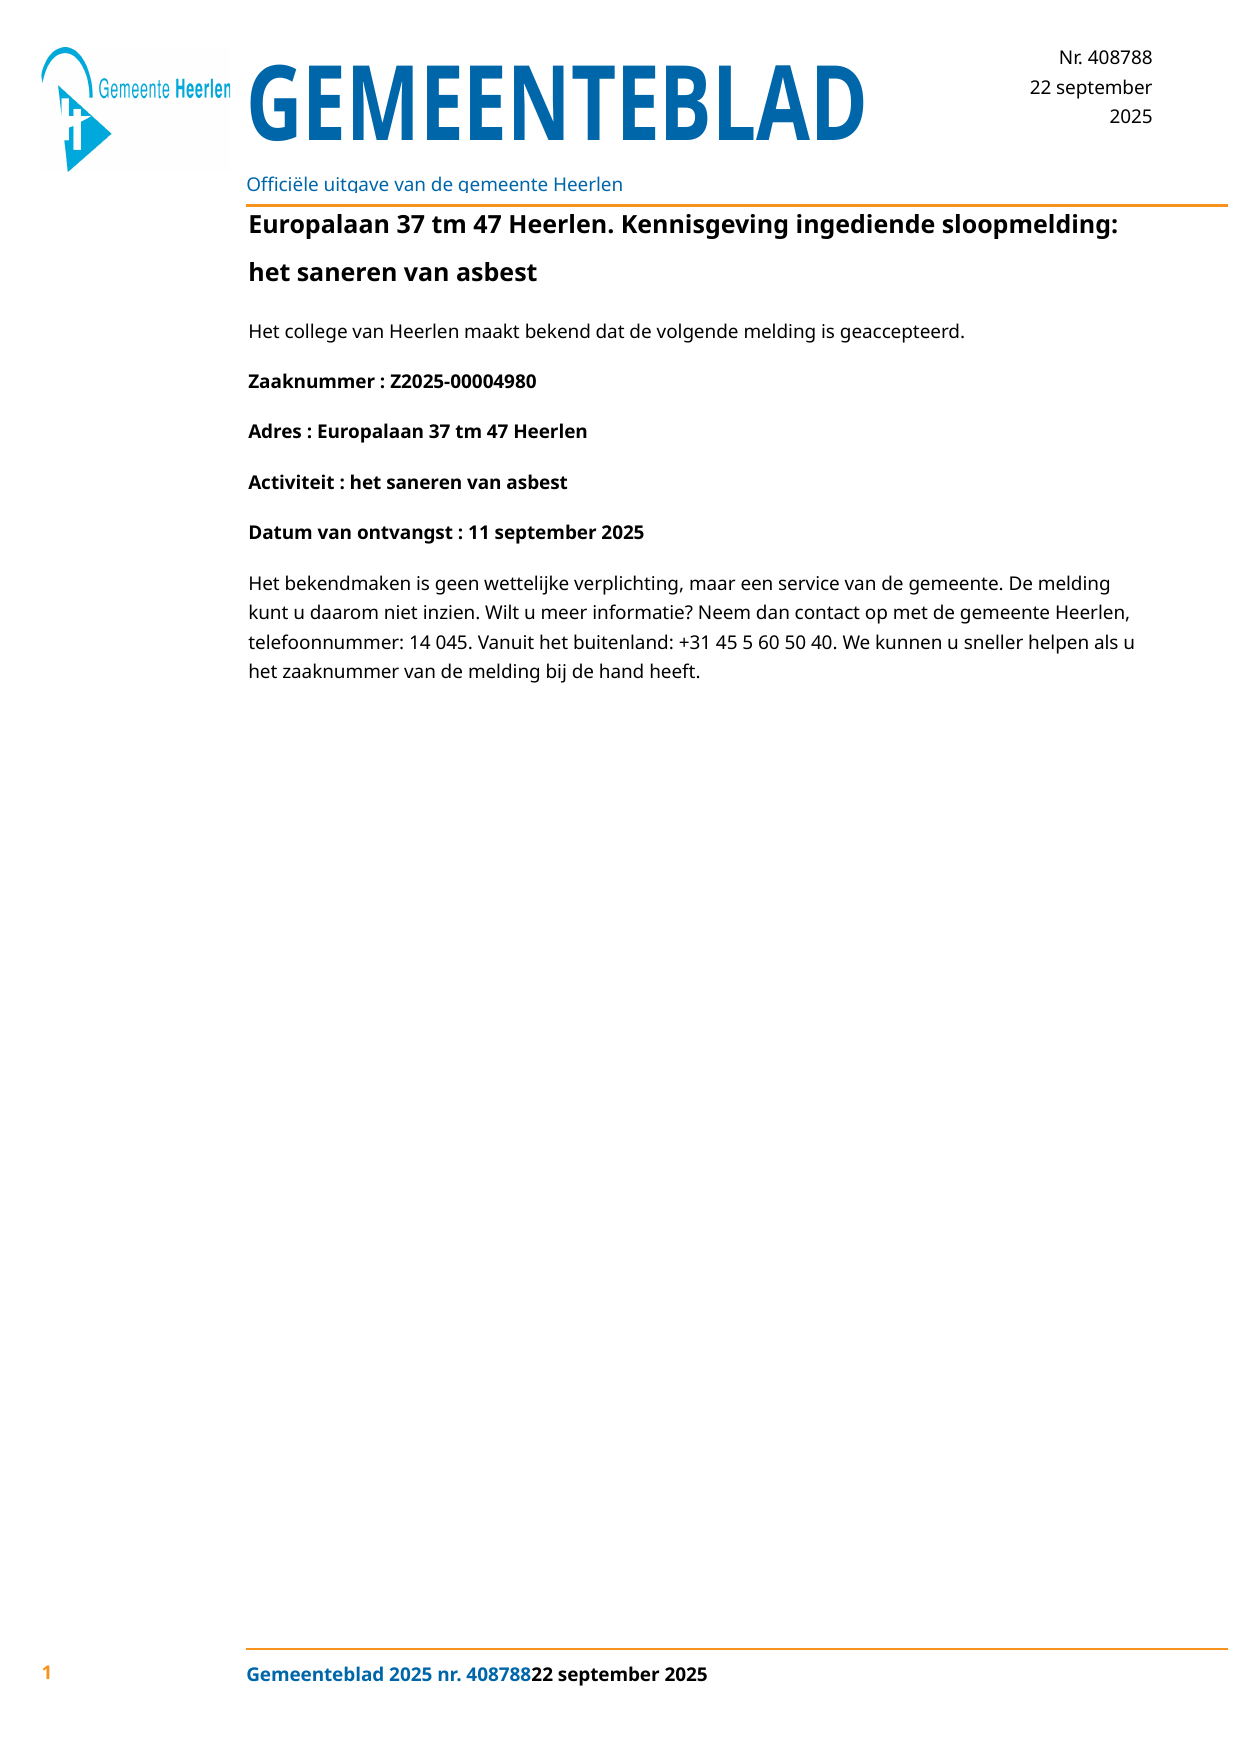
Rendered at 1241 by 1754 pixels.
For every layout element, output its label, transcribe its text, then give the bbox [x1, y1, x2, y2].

text Zaaknummer : Z2025-00004980 [248, 368, 1152, 394]
text Activiteit : het saneren van asbest [248, 469, 1152, 495]
picture [41, 47, 231, 172]
text Adres : Europalaan 37 tm 47 Heerlen [248, 419, 1152, 444]
text Europalaan 37 tm 47 Heerlen. Kennisgeving ingediende sloopmelding: het saneren van asbest [248, 207, 1152, 288]
text Het college van Heerlen maakt bekend dat de volgende melding is geaccepteerd. [248, 318, 1152, 344]
text Het bekendmaken is geen wettelijke verplichting, maar een service van de gemeente. De melding kunt u daarom niet inzien. Wilt u meer informatie? Neem dan contact op met de gemeente Heerlen, telefoonnummer: 14 045. Vanuit het buitenland: +31 45 5 60 50 40. We kunnen u sneller helpen als u het zaaknummer van de melding bij de hand heeft. [248, 570, 1152, 684]
text Datum van ontvangst : 11 september 2025 [248, 519, 1152, 545]
picture [41, 47, 59, 70]
